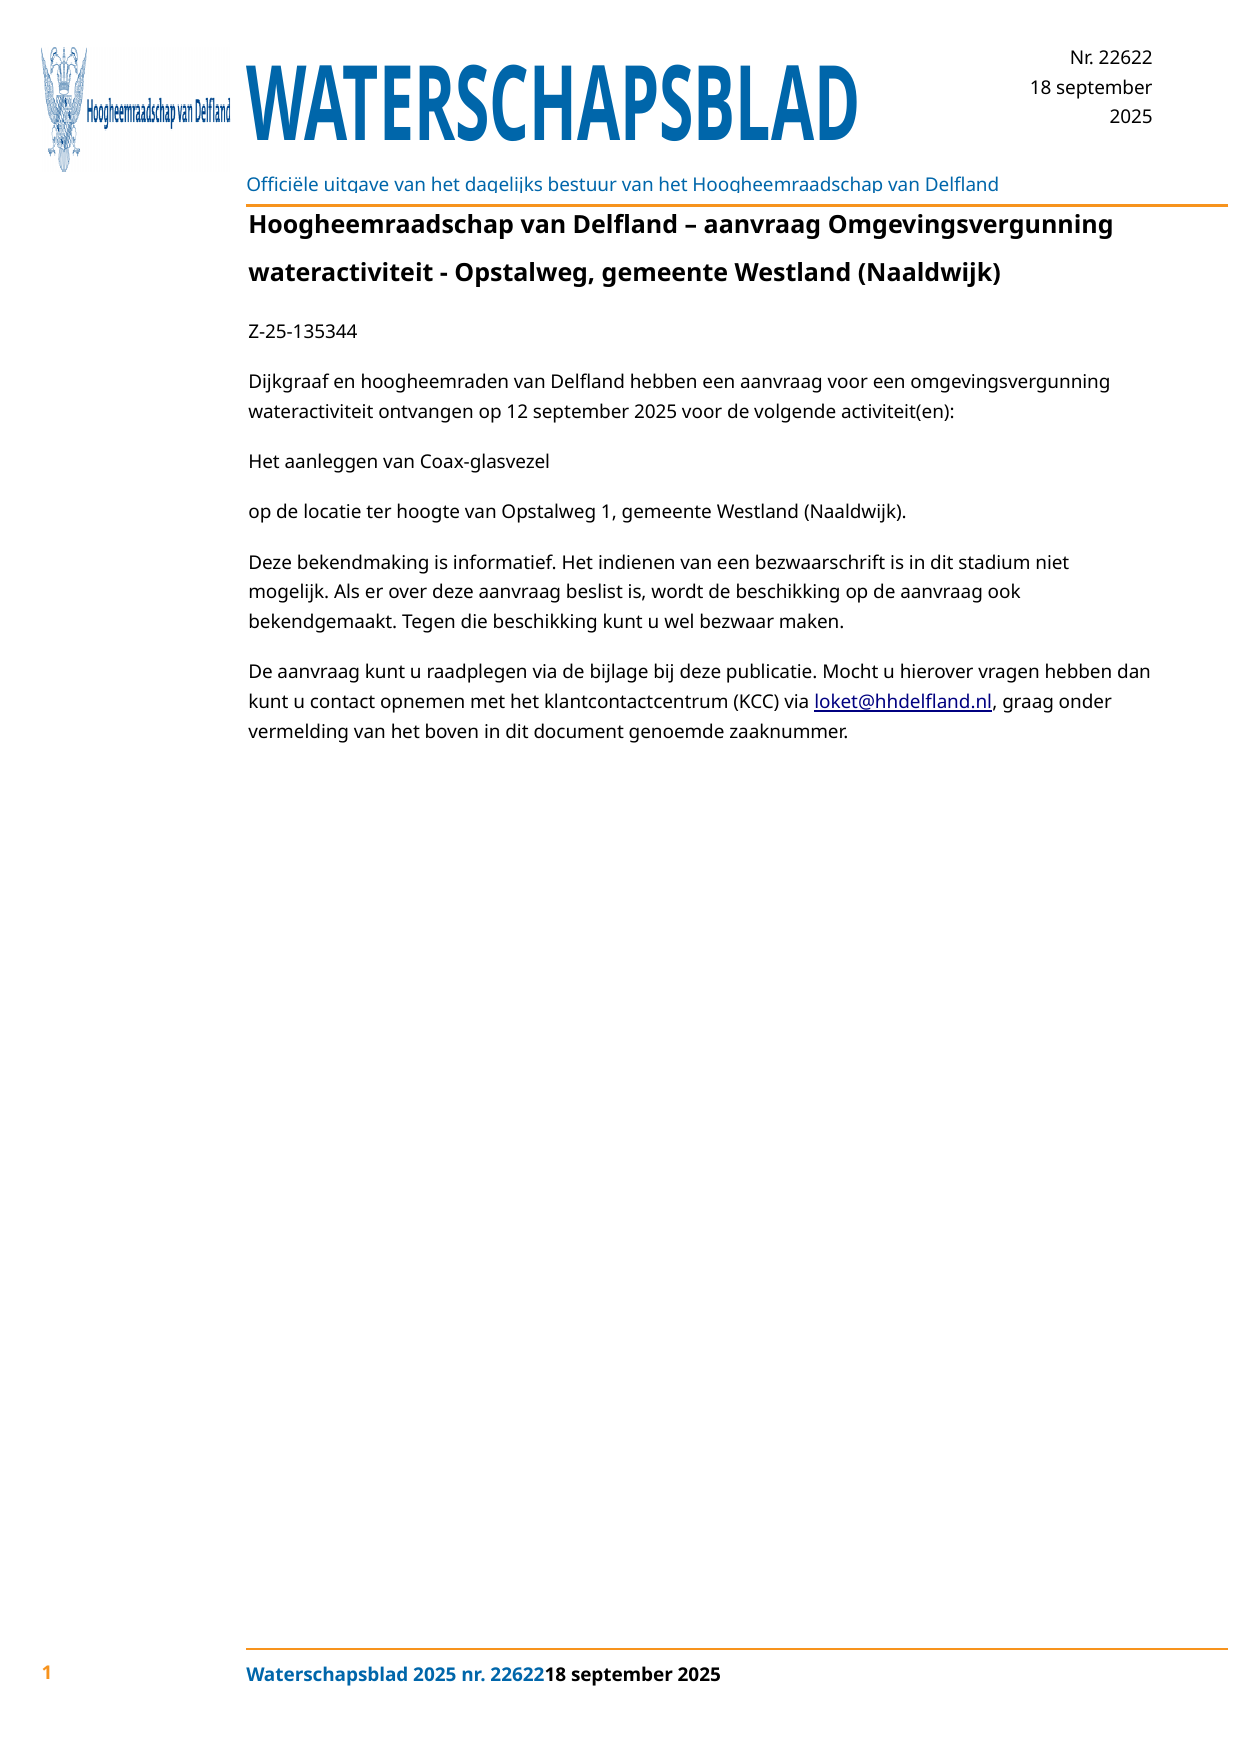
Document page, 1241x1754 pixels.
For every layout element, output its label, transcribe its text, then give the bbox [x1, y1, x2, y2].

text Het aanleggen van Coax-glasvezel [248, 448, 1152, 474]
picture [41, 47, 231, 172]
text Z-25-135344 [248, 318, 1152, 344]
text Deze bekendmaking is informatief. Het indienen van een bezwaarschrift is in dit stadium niet mogelijk. Als er over deze aanvraag beslist is, wordt de beschikking op de aanvraag ook bekendgemaakt. Tegen die beschikking kunt u wel bezwaar maken. [248, 549, 1152, 634]
text Hoogheemraadschap van Delfland – aanvraag Omgevingsvergunning wateractiviteit - Opstalweg, gemeente Westland (Naaldwijk) [248, 207, 1152, 288]
text De aanvraag kunt u raadplegen via de bijlage bij deze publicatie. Mocht u hierover vragen hebben dan kunt u contact opnemen met het klantcontactcentrum (KCC) via loket@hhdelfland.nl, graag onder vermelding van het boven in dit document genoemde zaaknummer. [248, 659, 1152, 744]
text op de locatie ter hoogte van Opstalweg 1, gemeente Westland (Naaldwijk). [248, 499, 1152, 524]
text Dijkgraaf en hoogheemraden van Delfland hebben een aanvraag voor een omgevingsvergunning wateractiviteit ontvangen op 12 september 2025 voor de volgende activiteit(en): [248, 368, 1152, 424]
